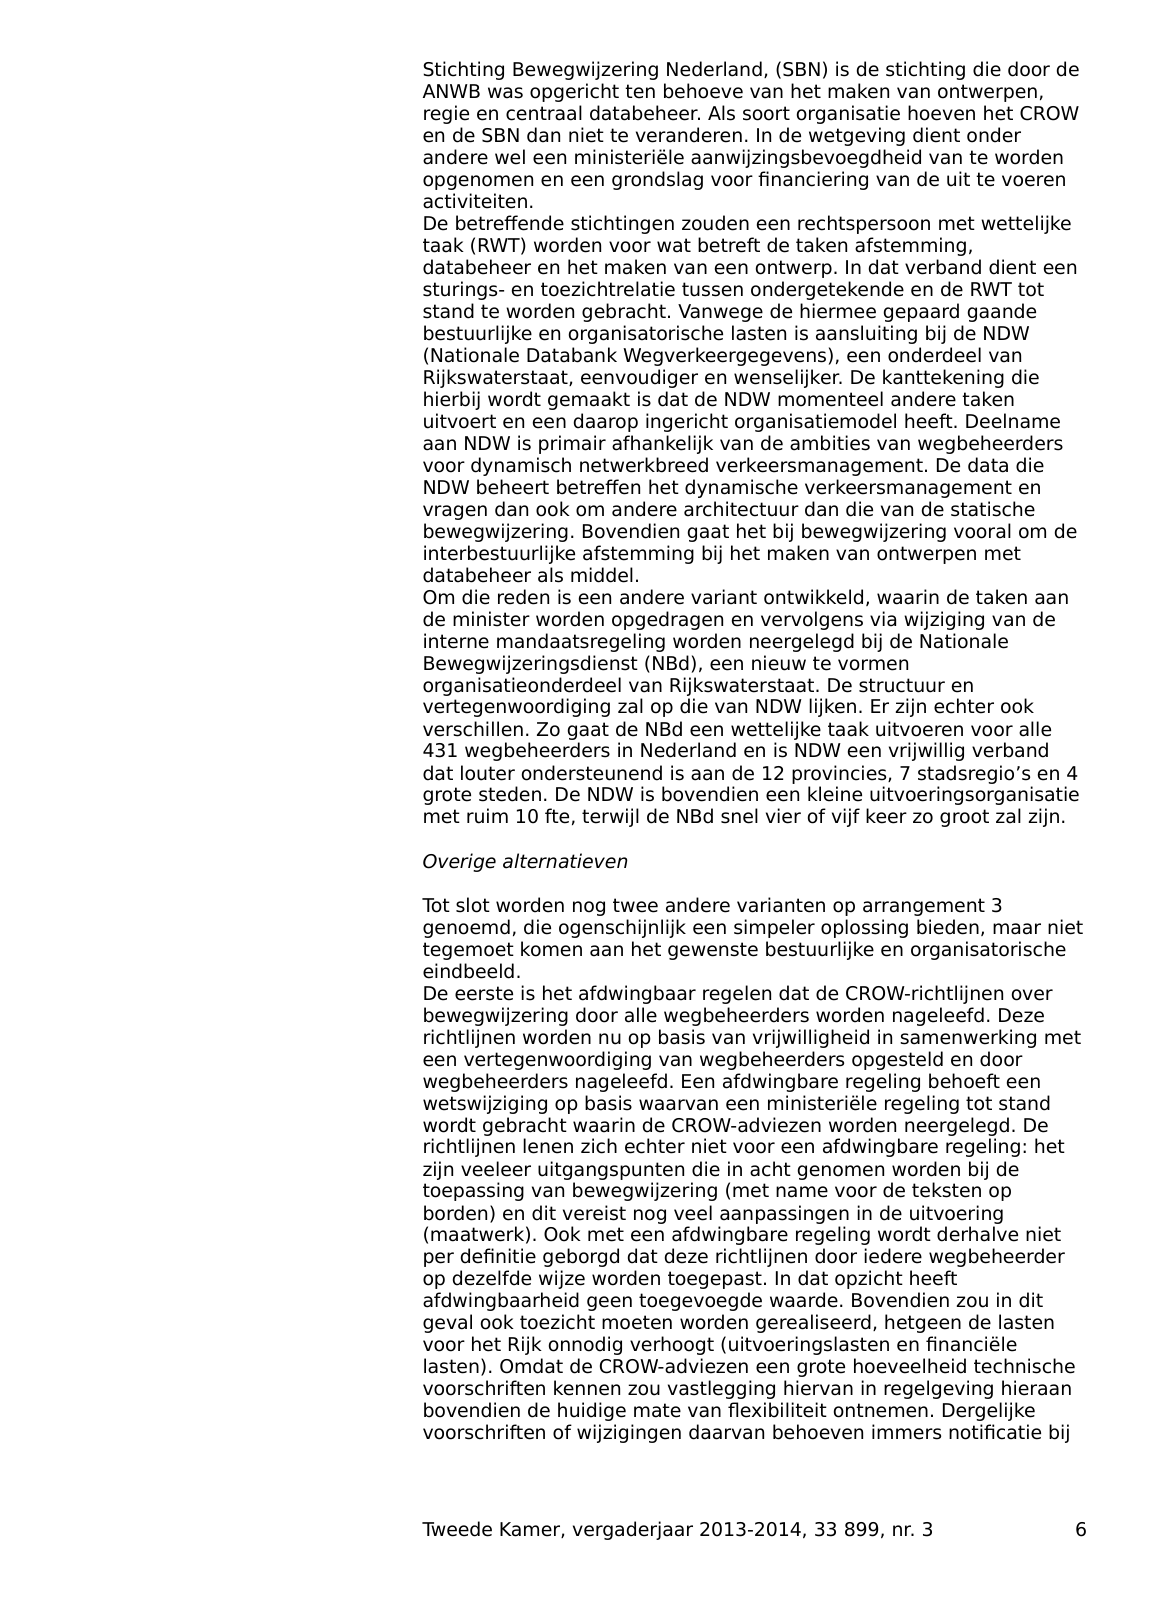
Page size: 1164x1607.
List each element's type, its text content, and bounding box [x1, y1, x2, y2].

text Om die reden is een andere variant ontwikkeld, waarin de taken aan de minister worden opgedragen en vervolgens via wijziging van de interne mandaatsregeling worden neergelegd bij de Nationale Bewegwijzeringsdienst (NBd), een nieuw te vormen organisatieonderdeel van Rijkswaterstaat. De structuur en vertegenwoordiging zal op die van NDW lijken. Er zijn echter ook verschillen. Zo gaat de NBd een wettelijke taak uitvoeren voor alle 431 wegbeheerders in Nederland en is NDW een vrijwillig verband dat louter ondersteunend is aan de 12 provincies, 7 stadsregio’s en 4 grote steden. De NDW is bovendien een kleine uitvoeringsorganisatie met ruim 10 fte, terwijl de NBd snel vier of vijf keer zo groot zal zijn. [422, 587, 1087, 828]
text De betreffende stichtingen zouden een rechtspersoon met wettelijke taak (RWT) worden voor wat betreft de taken afstemming, databeheer en het maken van een ontwerp. In dat verband dient een sturings- en toezichtrelatie tussen ondergetekende en de RWT tot stand te worden gebracht. Vanwege de hiermee gepaard gaande bestuurlijke en organisatorische lasten is aansluiting bij de NDW (Nationale Databank Wegverkeergegevens), een onderdeel van Rijkswaterstaat, eenvoudiger en wenselijker. De kanttekening die hierbij wordt gemaakt is dat de NDW momenteel andere taken uitvoert en een daarop ingericht organisatiemodel heeft. Deelname aan NDW is primair afhankelijk van de ambities van wegbeheerders voor dynamisch netwerkbreed verkeersmanagement. De data die NDW beheert betreffen het dynamische verkeersmanagement en vragen dan ook om andere architectuur dan die van de statische bewegwijzering. Bovendien gaat het bij bewegwijzering vooral om de interbestuurlijke afstemming bij het maken van ontwerpen met databeheer als middel. [422, 213, 1087, 587]
text Tot slot worden nog twee andere varianten op arrangement 3 genoemd, die ogenschijnlijk een simpeler oplossing bieden, maar niet tegemoet komen aan het gewenste bestuurlijke en organisatorische eindbeeld. [422, 895, 1087, 983]
text Stichting Bewegwijzering Nederland, (SBN) is de stichting die door de ANWB was opgericht ten behoeve van het maken van ontwerpen, regie en centraal databeheer. Als soort organisatie hoeven het CROW en de SBN dan niet te veranderen. In de wetgeving dient onder andere wel een ministeriële aanwijzingsbevoegdheid van te worden opgenomen en een grondslag voor financiering van de uit te voeren activiteiten. [422, 59, 1087, 213]
text De eerste is het afdwingbaar regelen dat de CROW-richtlijnen over bewegwijzering door alle wegbeheerders worden nageleefd. Deze richtlijnen worden nu op basis van vrijwilligheid in samenwerking met een vertegenwoordiging van wegbeheerders opgesteld en door wegbeheerders nageleefd. Een afdwingbare regeling behoeft een wetswijziging op basis waarvan een ministeriële regeling tot stand wordt gebracht waarin de CROW-adviezen worden neergelegd. De richtlijnen lenen zich echter niet voor een afdwingbare regeling: het zijn veeleer uitgangspunten die in acht genomen worden bij de toepassing van bewegwijzering (met name voor de teksten op borden) en dit vereist nog veel aanpassingen in de uitvoering (maatwerk). Ook met een afdwingbare regeling wordt derhalve niet per definitie geborgd dat deze richtlijnen door iedere wegbeheerder op dezelfde wijze worden toegepast. In dat opzicht heeft afdwingbaarheid geen toegevoegde waarde. Bovendien zou in dit geval ook toezicht moeten worden gerealiseerd, hetgeen de lasten voor het Rijk onnodig verhoogt (uitvoeringslasten en financiële lasten). Omdat de CROW-adviezen een grote hoeveelheid technische voorschriften kennen zou vastlegging hiervan in regelgeving hieraan bovendien de huidige mate van flexibiliteit ontnemen. Dergelijke voorschriften of wijzigingen daarvan behoeven immers notificatie bij [422, 983, 1087, 1444]
subtitle Overige alternatieven [422, 851, 1087, 872]
